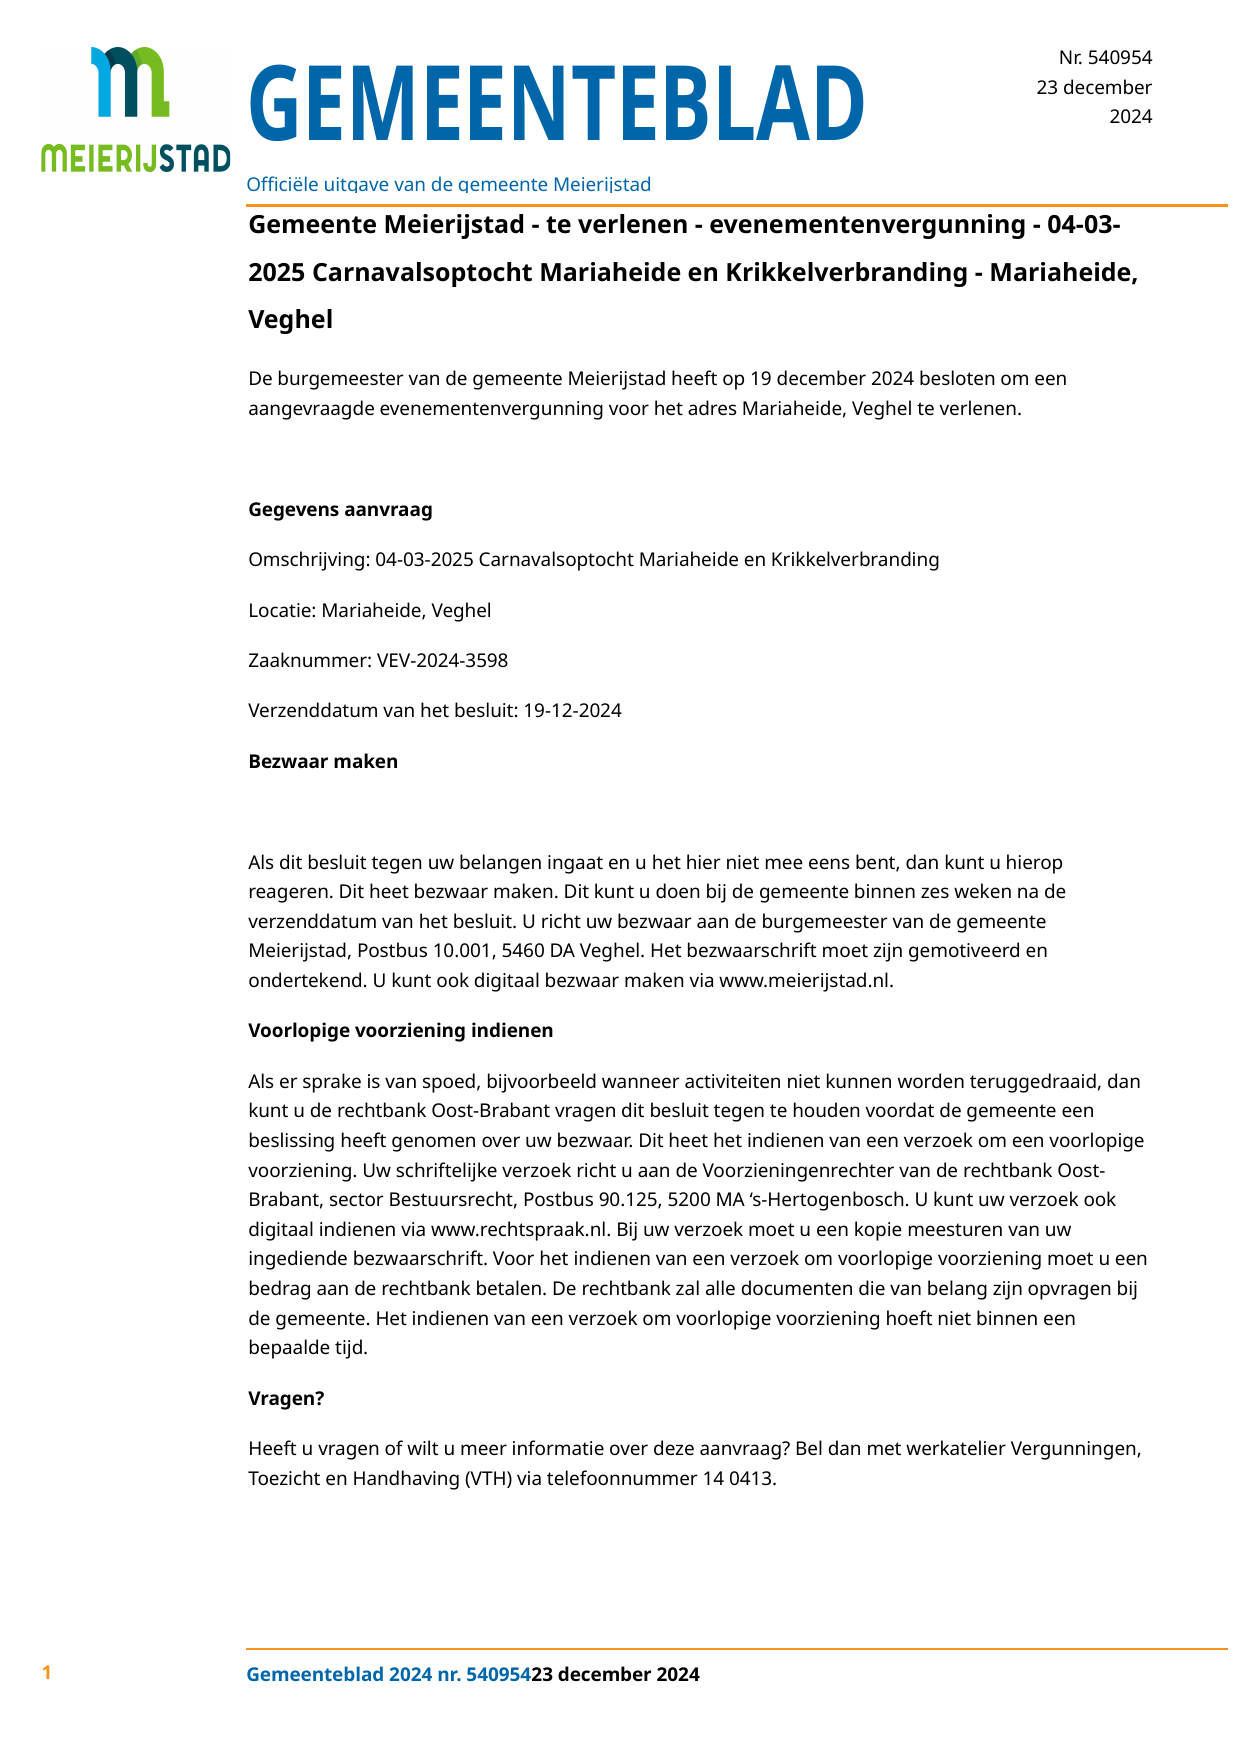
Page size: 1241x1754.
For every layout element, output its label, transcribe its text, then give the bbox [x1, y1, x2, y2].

text Omschrijving: 04-03-2025 Carnavalsoptocht Mariaheide en Krikkelverbranding [248, 546, 1152, 572]
text Verzenddatum van het besluit: 19-12-2024 [248, 698, 1152, 723]
text Locatie: Mariaheide, Veghel [248, 597, 1152, 622]
text De burgemeester van de gemeente Meierijstad heeft op 19 december 2024 besloten om een aangevraagde evenementenvergunning voor het adres Mariaheide, Veghel te verlenen. [248, 366, 1152, 421]
text Vragen? [248, 1385, 1152, 1410]
text Gemeente Meierijstad - te verlenen - evenementenvergunning - 04-03-2025 Carnavalsoptocht Mariaheide en Krikkelverbranding - Mariaheide, Veghel [248, 207, 1152, 336]
text Bezwaar maken [248, 748, 1152, 774]
text Zaaknummer: VEV-2024-3598 [248, 647, 1152, 673]
picture [41, 47, 231, 172]
text Als er sprake is van spoed, bijvoorbeeld wanneer activiteiten niet kunnen worden teruggedraaid, dan kunt u de rechtbank Oost-Brabant vragen dit besluit tegen te houden voordat de gemeente een beslissing heeft genomen over uw bezwaar. Dit heet het indienen van een verzoek om een voorlopige voorziening. Uw schriftelijke verzoek richt u aan de Voorzieningenrechter van de rechtbank Oost-Brabant, sector Bestuursrecht, Postbus 90.125, 5200 MA ‘s-Hertogenbosch. U kunt uw verzoek ook digitaal indienen via www.rechtspraak.nl. Bij uw verzoek moet u een kopie meesturen van uw ingediende bezwaarschrift. Voor het indienen van een verzoek om voorlopige voorziening moet u een bedrag aan de rechtbank betalen. De rechtbank zal alle documenten die van belang zijn opvragen bij de gemeente. Het indienen van een verzoek om voorlopige voorziening hoeft niet binnen een bepaalde tijd. [248, 1068, 1152, 1360]
text Als dit besluit tegen uw belangen ingaat en u het hier niet mee eens bent, dan kunt u hierop reageren. Dit heet bezwaar maken. Dit kunt u doen bij de gemeente binnen zes weken na de verzenddatum van het besluit. U richt uw bezwaar aan de burgemeester van de gemeente Meierijstad, Postbus 10.001, 5460 DA Veghel. Het bezwaarschrift moet zijn gemotiveerd en ondertekend. U kunt ook digitaal bezwaar maken via www.meierijstad.nl. [248, 849, 1152, 993]
text Voorlopige voorziening indienen [248, 1018, 1152, 1043]
text Gegevens aanvraag [248, 496, 1152, 522]
text Heeft u vragen of wilt u meer informatie over deze aanvraag? Bel dan met werkatelier Vergunningen, Toezicht en Handhaving (VTH) via telefoonnummer 14 0413. [248, 1435, 1152, 1490]
